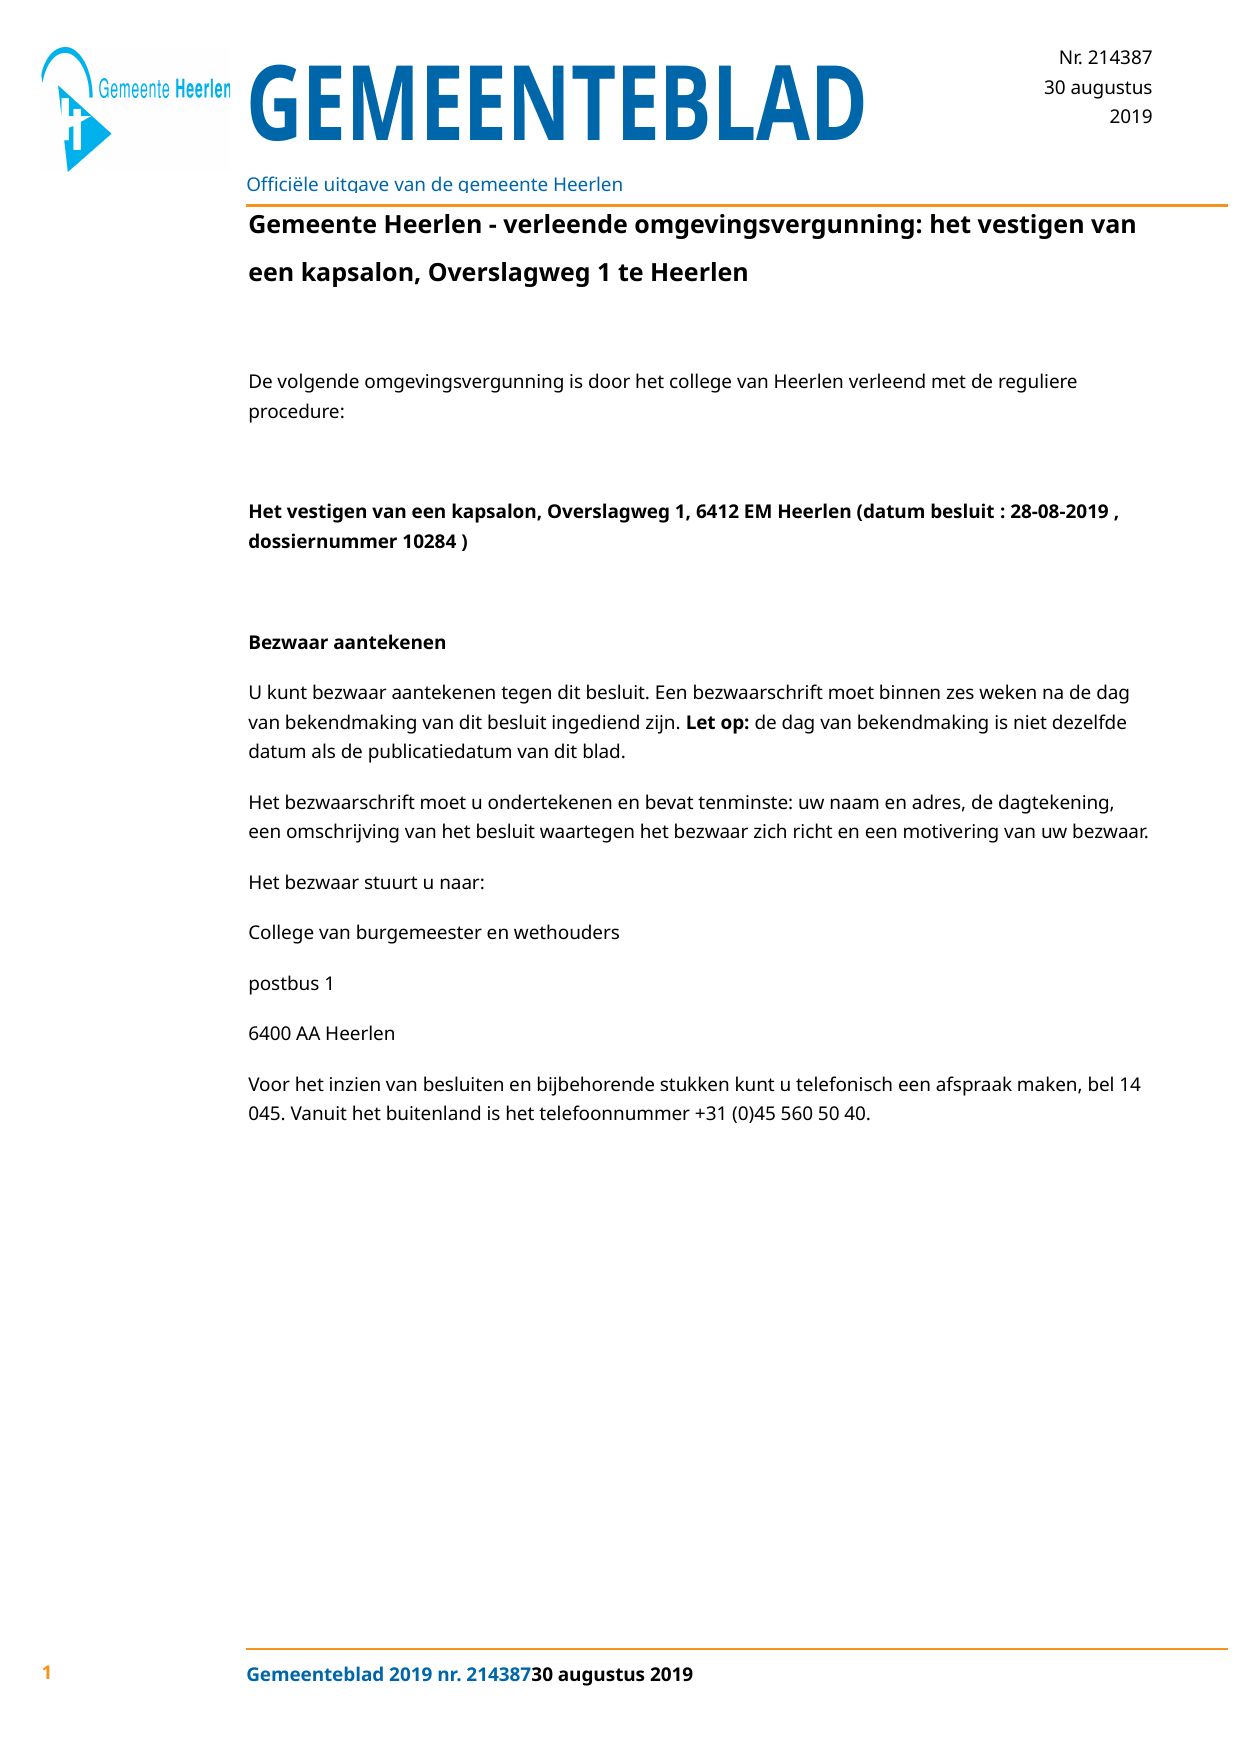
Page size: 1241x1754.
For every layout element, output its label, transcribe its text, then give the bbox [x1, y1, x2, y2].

text De volgende omgevingsvergunning is door het college van Heerlen verleend met de reguliere procedure: [248, 368, 1152, 424]
text Voor het inzien van besluiten en bijbehorende stukken kunt u telefonisch een afspraak maken, bel 14 045. Vanuit het buitenland is het telefoonnummer +31 (0)45 560 50 40. [248, 1071, 1152, 1126]
text Gemeente Heerlen - verleende omgevingsvergunning: het vestigen van een kapsalon, Overslagweg 1 te Heerlen [248, 207, 1152, 288]
text College van burgemeester en wethouders [248, 919, 1152, 945]
text 6400 AA Heerlen [248, 1020, 1152, 1046]
text Bezwaar aantekenen [248, 629, 1152, 655]
text Het bezwaar stuurt u naar: [248, 869, 1152, 895]
text Het bezwaarschrift moet u ondertekenen en bevat tenminste: uw naam en adres, de dagtekening, een omschrijving van het besluit waartegen het bezwaar zich richt en een motivering van uw bezwaar. [248, 789, 1152, 844]
text Het vestigen van een kapsalon, Overslagweg 1, 6412 EM Heerlen (datum besluit : 28-08-2019 , dossiernummer 10284 ) [248, 499, 1152, 554]
text postbus 1 [248, 970, 1152, 996]
picture [41, 47, 58, 70]
picture [41, 47, 231, 172]
text U kunt bezwaar aantekenen tegen dit besluit. Een bezwaarschrift moet binnen zes weken na de dag van bekendmaking van dit besluit ingediend zijn. Let op: de dag van bekendmaking is niet dezelfde datum als de publicatiedatum van dit blad. [248, 679, 1152, 764]
